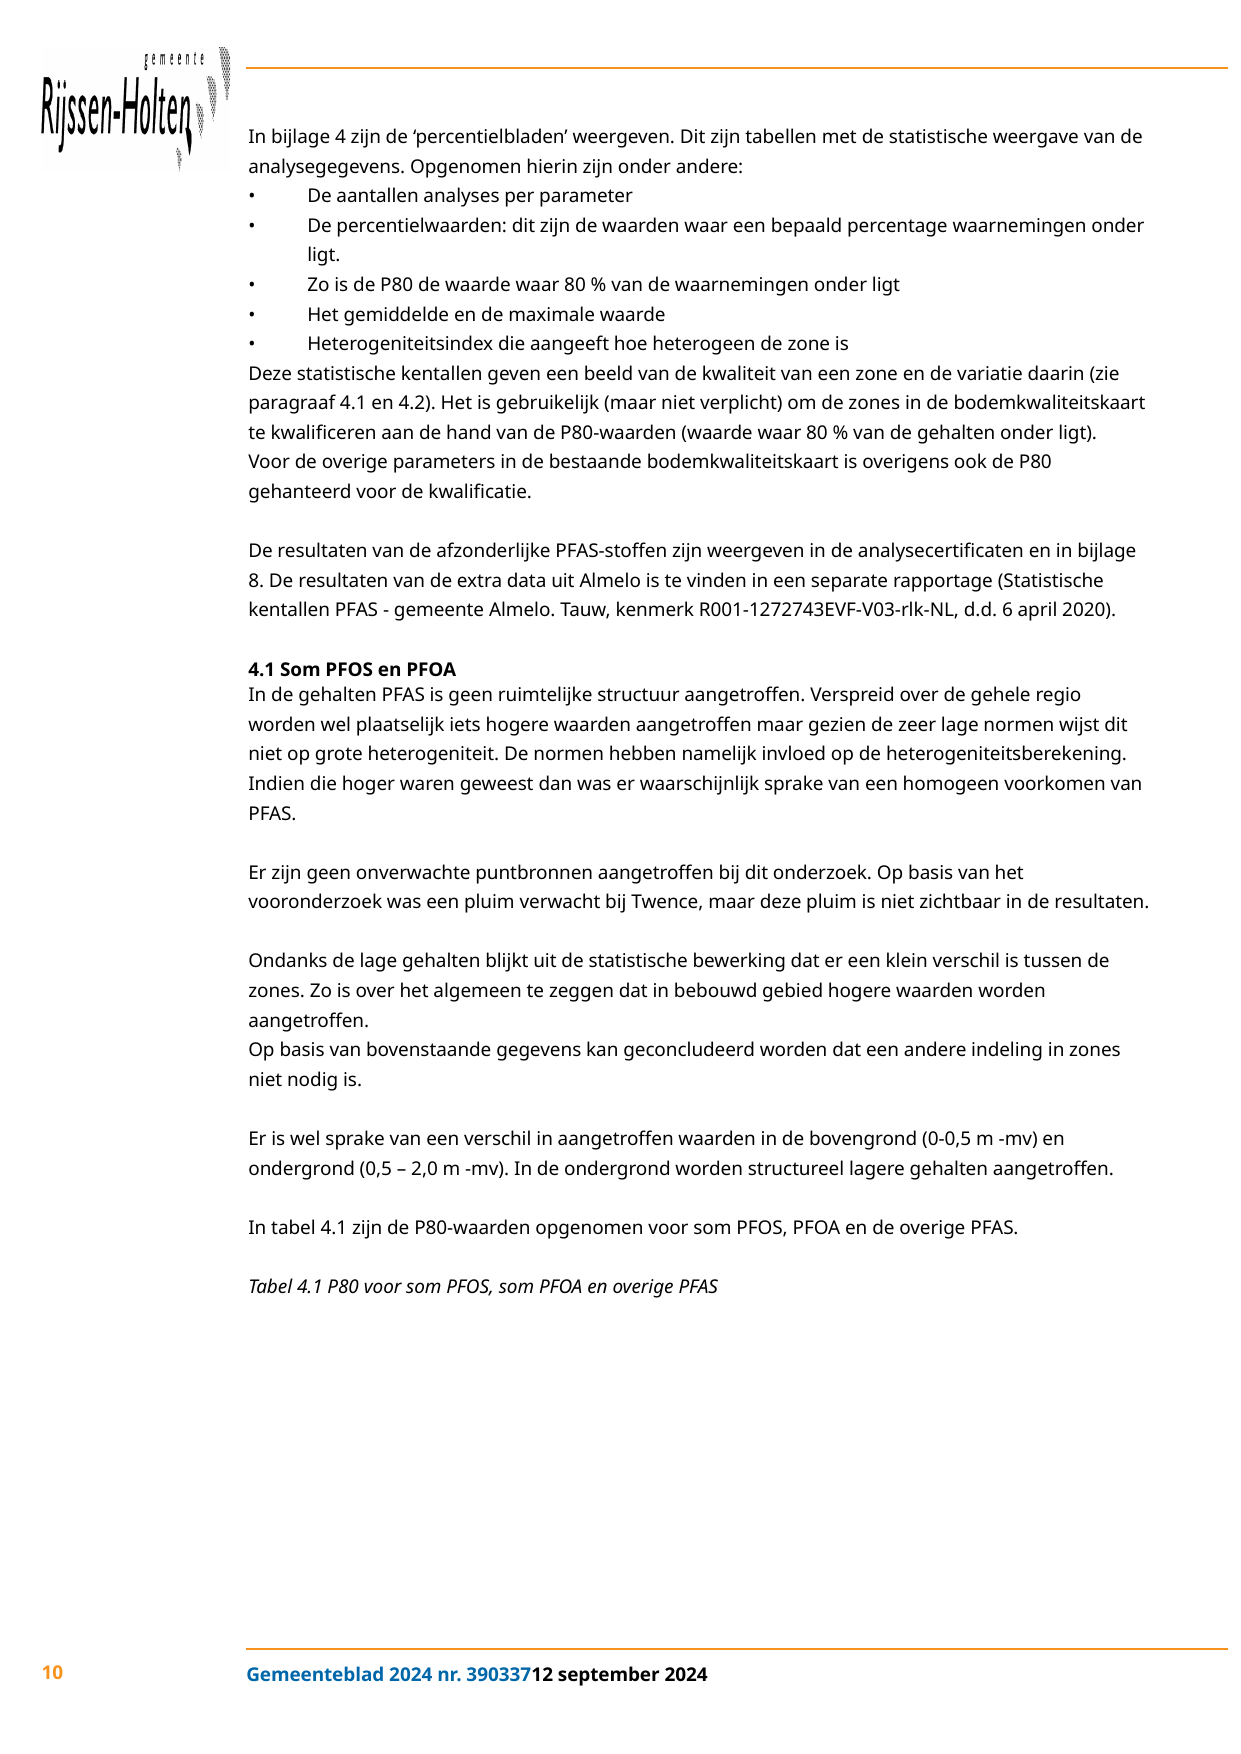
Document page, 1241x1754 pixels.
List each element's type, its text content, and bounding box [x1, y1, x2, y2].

text Ondanks de lage gehalten blijkt uit de statistische bewerking dat er een klein verschil is tussen de zones. Zo is over het algemeen te zeggen dat in bebouwd gebied hogere waarden worden aangetroffen. [248, 948, 1152, 1033]
list Zo is de P80 de waarde waar 80 % van de waarnemingen onder ligt [248, 271, 1152, 297]
text Er zijn geen onverwachte puntbronnen aangetroffen bij dit onderzoek. Op basis van het vooronderzoek was een pluim verwacht bij Twence, maar deze pluim is niet zichtbaar in de resultaten. [248, 859, 1152, 914]
text Deze statistische kentallen geven een beeld van de kwaliteit van een zone en de variatie daarin (zie paragraaf 4.1 en 4.2). Het is gebruikelijk (maar niet verplicht) om de zones in de bodemkwaliteitskaart te kwalificeren aan de hand van de P80-waarden (waarde waar 80 % van de gehalten onder ligt). [248, 360, 1152, 445]
picture [41, 47, 231, 172]
list De aantallen analyses per parameter [248, 182, 1152, 208]
text 4.1 Som PFOS en PFOA [248, 656, 1152, 681]
text In bijlage 4 zijn de ‘percentielbladen’ weergeven. Dit zijn tabellen met de statistische weergave van de analysegegevens. Opgenomen hierin zijn onder andere: [248, 123, 1152, 178]
text Op basis van bovenstaande gegevens kan geconcludeerd worden dat een andere indeling in zones niet nodig is. [248, 1036, 1152, 1092]
text In de gehalten PFAS is geen ruimtelijke structuur aangetroffen. Verspreid over de gehele regio worden wel plaatselijk iets hogere waarden aangetroffen maar gezien de zeer lage normen wijst dit niet op grote heterogeniteit. De normen hebben namelijk invloed op de heterogeniteitsberekening. Indien die hoger waren geweest dan was er waarschijnlijk sprake van een homogeen voorkomen van PFAS. [248, 681, 1152, 826]
text Tabel 4.1 P80 voor som PFOS, som PFOA en overige PFAS [248, 1273, 1152, 1299]
list Heterogeniteitsindex die aangeeft hoe heterogeen de zone is [248, 330, 1152, 356]
list Het gemiddelde en de maximale waarde [248, 301, 1152, 326]
text Er is wel sprake van een verschil in aangetroffen waarden in de bovengrond (0-0,5 m -mv) en ondergrond (0,5 – 2,0 m -mv). In de ondergrond worden structureel lagere gehalten aangetroffen. [248, 1125, 1152, 1181]
text In tabel 4.1 zijn de P80-waarden opgenomen voor som PFOS, PFOA en de overige PFAS. [248, 1214, 1152, 1240]
text De resultaten van de afzonderlijke PFAS-stoffen zijn weergeven in de analysecertificaten en in bijlage 8. De resultaten van de extra data uit Almelo is te vinden in een separate rapportage (Statistische kentallen PFAS - gemeente Almelo. Tauw, kenmerk R001-1272743EVF-V03-rlk-NL, d.d. 6 april 2020). [248, 537, 1152, 622]
text Voor de overige parameters in de bestaande bodemkwaliteitskaart is overigens ook de P80 gehanteerd voor de kwalificatie. [248, 449, 1152, 504]
list De percentielwaarden: dit zijn de waarden waar een bepaald percentage waarnemingen onder ligt. [248, 212, 1152, 267]
